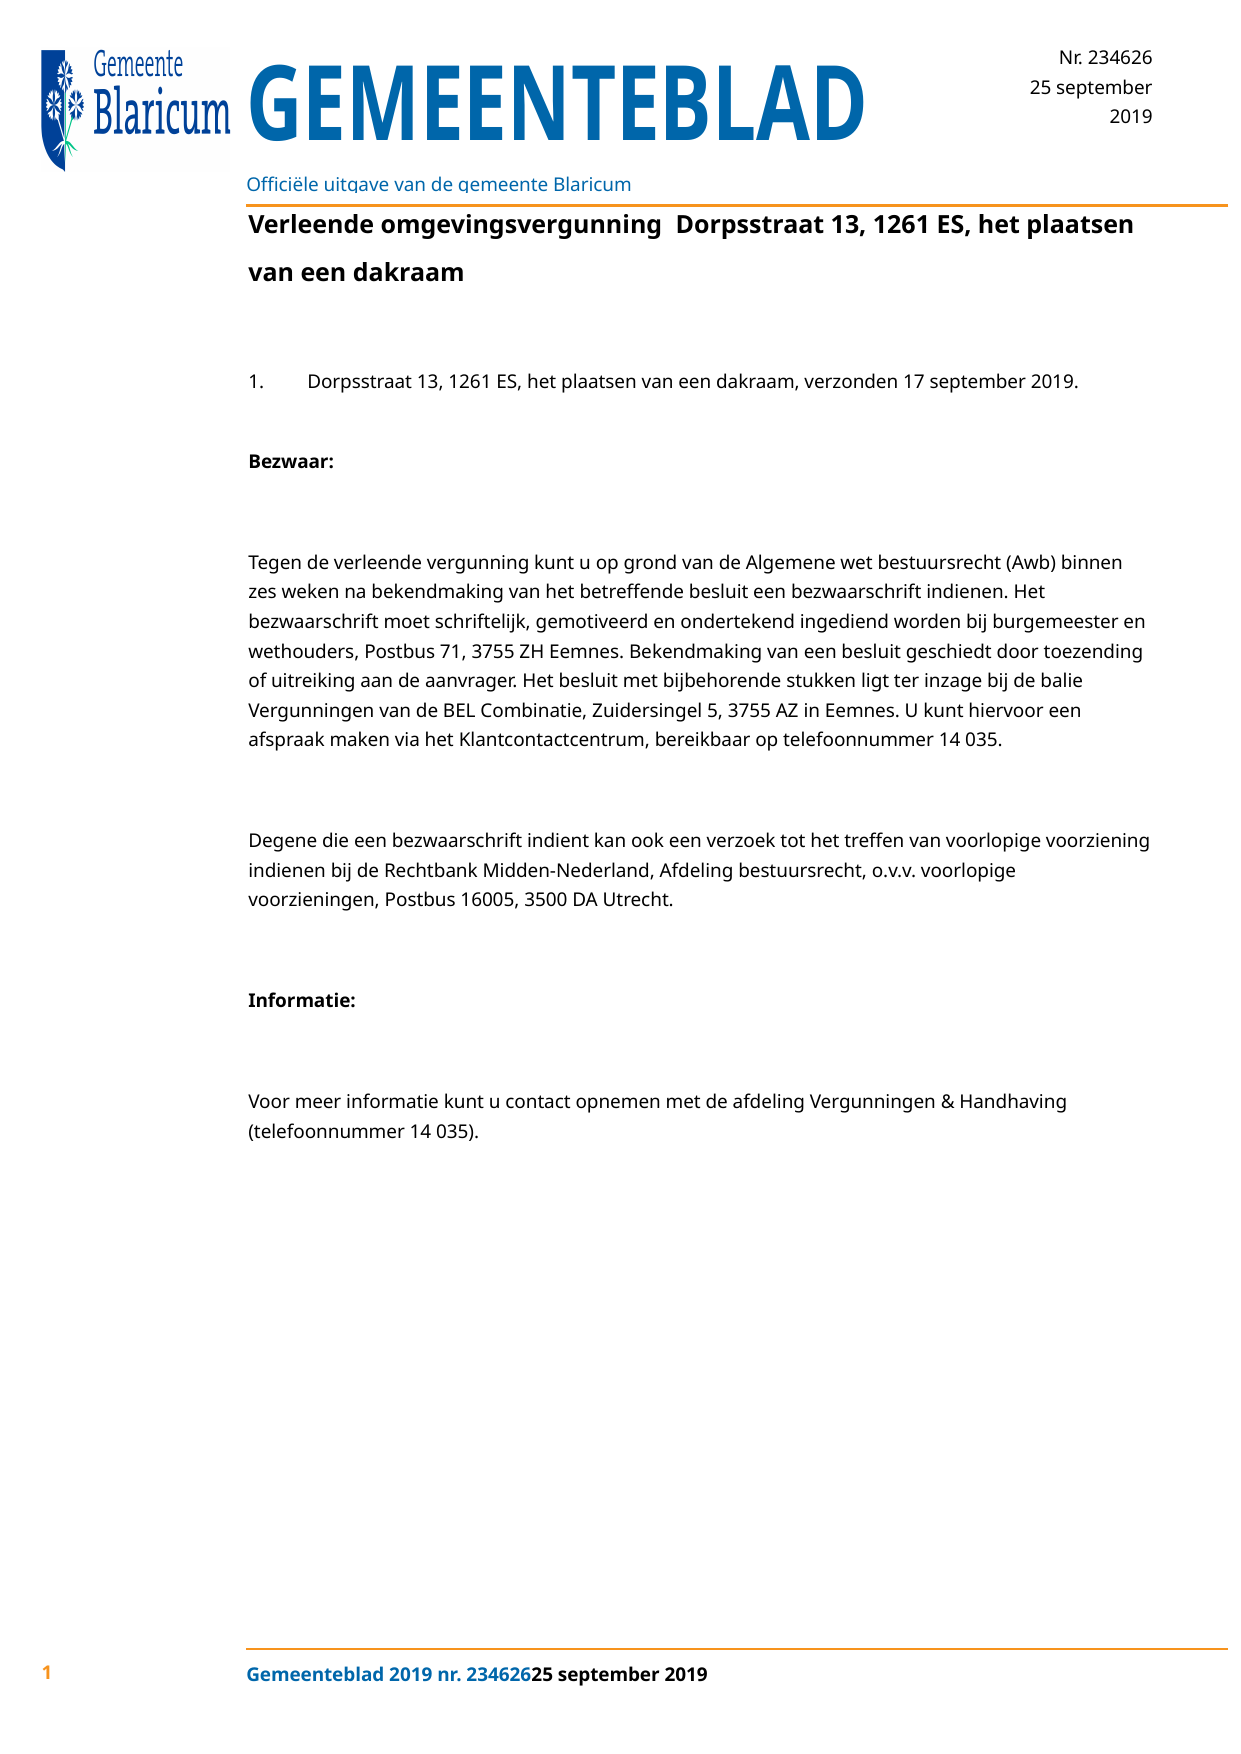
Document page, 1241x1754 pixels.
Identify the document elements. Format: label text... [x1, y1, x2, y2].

text Degene die een bezwaarschrift indient kan ook een verzoek tot het treffen van voorlopige voorziening indienen bij de Rechtbank Midden-Nederland, Afdeling bestuursrecht, o.v.v. voorlopige voorzieningen, Postbus 16005, 3500 DA Utrecht. [248, 827, 1152, 912]
text Bezwaar: [248, 448, 1152, 474]
picture [41, 47, 231, 172]
text Tegen de verleende vergunning kunt u op grond van de Algemene wet bestuursrecht (Awb) binnen zes weken na bekendmaking van het betreffende besluit een bezwaarschrift indienen. Het bezwaarschrift moet schriftelijk, gemotiveerd en ondertekend ingediend worden bij burgemeester en wethouders, Postbus 71, 3755 ZH Eemnes. Bekendmaking van een besluit geschiedt door toezending of uitreiking aan de aanvrager. Het besluit met bijbehorende stukken ligt ter inzage bij de balie Vergunningen van de BEL Combinatie, Zuidersingel 5, 3755 AZ in Eemnes. U kunt hiervoor een afspraak maken via het Klantcontactcentrum, bereikbaar op telefoonnummer 14 035. [248, 549, 1152, 752]
text Informatie: [248, 987, 1152, 1013]
list Dorpsstraat 13, 1261 ES, het plaatsen van een dakraam, verzonden 17 september 2019. [248, 368, 1152, 394]
text Voor meer informatie kunt u contact opnemen met de afdeling Vergunningen & Handhaving (telefoonnummer 14 035). [248, 1088, 1152, 1144]
text Verleende omgevingsvergunning Dorpsstraat 13, 1261 ES, het plaatsen van een dakraam [248, 207, 1152, 288]
